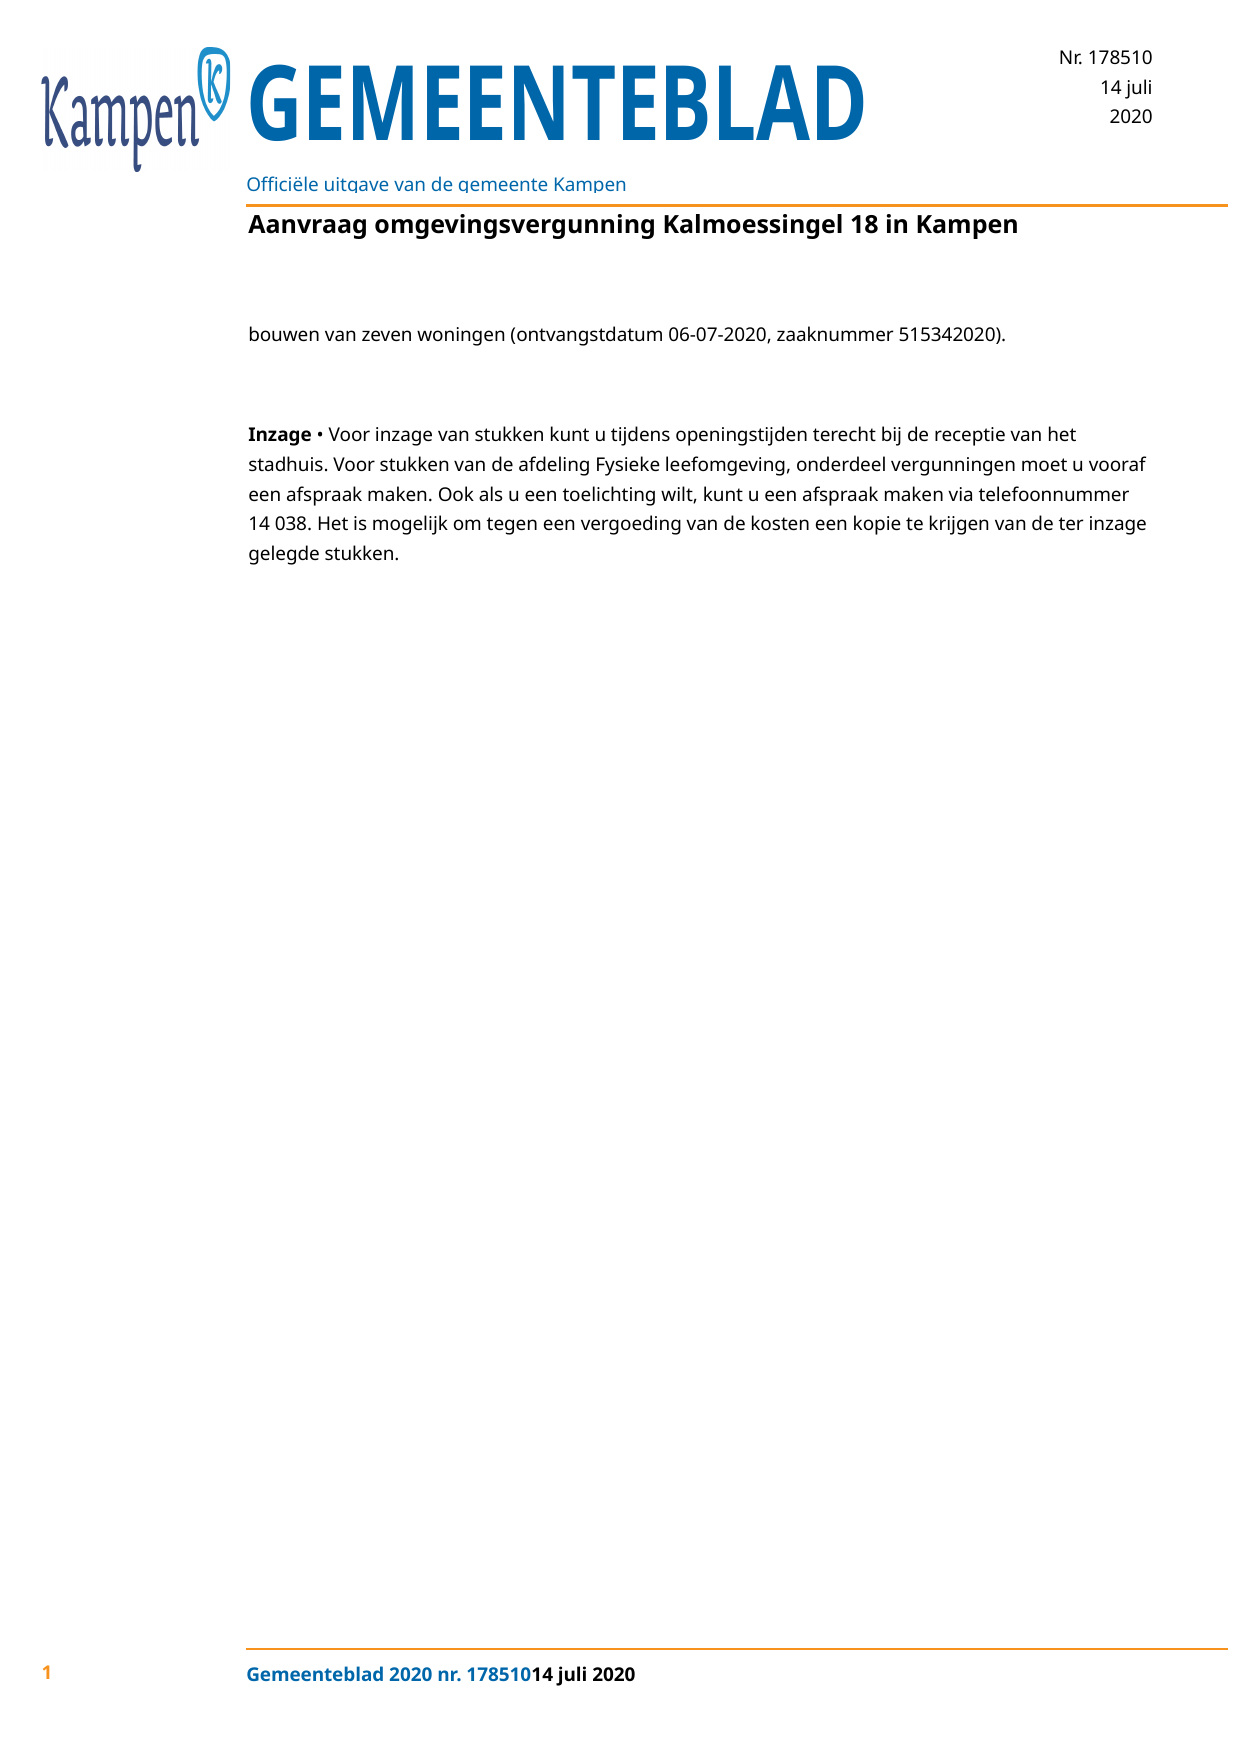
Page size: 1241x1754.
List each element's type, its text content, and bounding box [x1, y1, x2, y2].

picture [41, 47, 231, 172]
text bouwen van zeven woningen (ontvangstdatum 06-07-2020, zaaknummer 515342020). [248, 321, 1152, 346]
text Aanvraag omgevingsvergunning Kalmoessingel 18 in Kampen [248, 207, 1152, 241]
text Inzage • Voor inzage van stukken kunt u tijdens openingstijden terecht bij de receptie van het stadhuis. Voor stukken van de afdeling Fysieke leefomgeving, onderdeel vergunningen moet u vooraf een afspraak maken. Ook als u een toelichting wilt, kunt u een afspraak maken via telefoonnummer 14 038. Het is mogelijk om tegen een vergoeding van de kosten een kopie te krijgen van de ter inzage gelegde stukken. [248, 422, 1152, 566]
